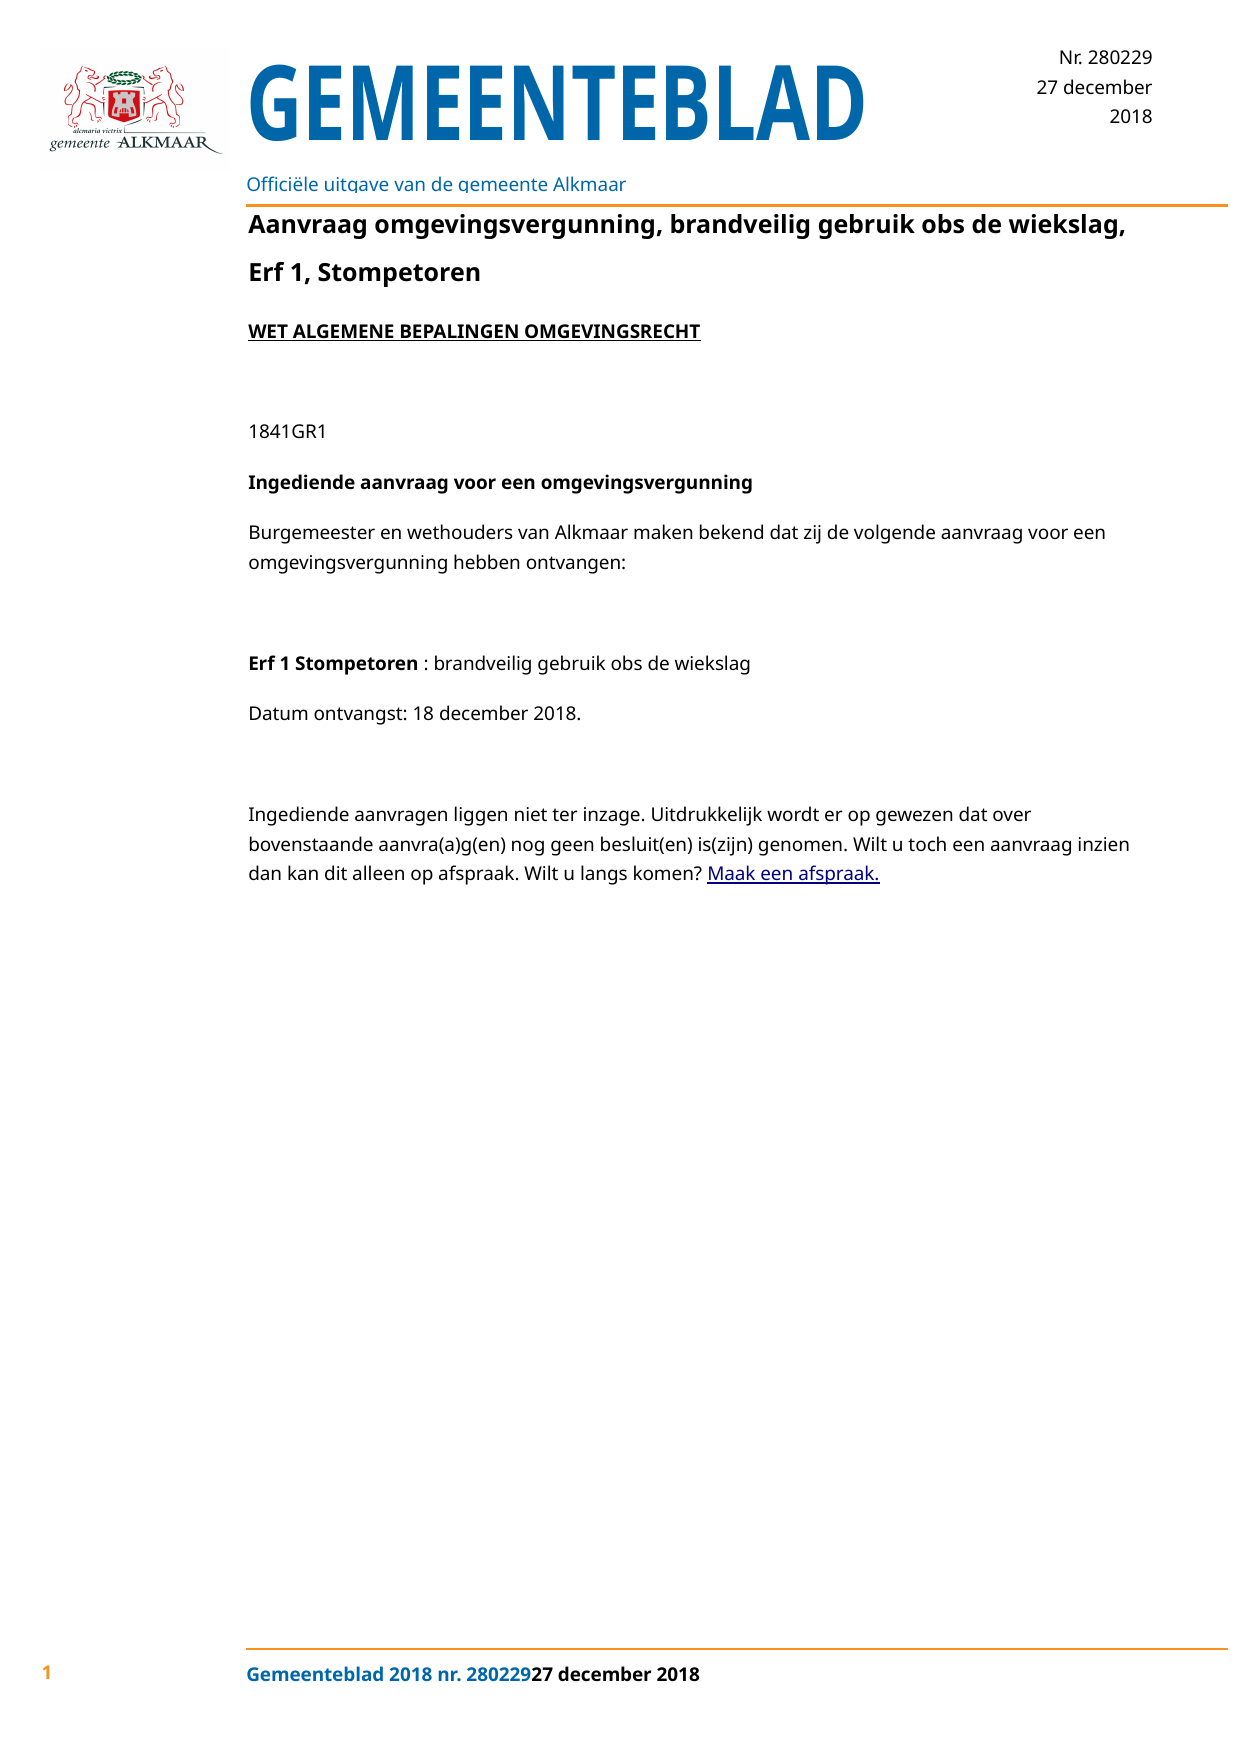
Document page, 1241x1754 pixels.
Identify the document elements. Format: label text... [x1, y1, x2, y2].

text Erf 1 Stompetoren : brandveilig gebruik obs de wiekslag [248, 650, 1152, 676]
text 1841GR1 [248, 419, 1152, 444]
picture [41, 47, 231, 172]
text Ingediende aanvragen liggen niet ter inzage. Uitdrukkelijk wordt er op gewezen dat over bovenstaande aanvra(a)g(en) nog geen besluit(en) is(zijn) genomen. Wilt u toch een aanvraag inzien dan kan dit alleen op afspraak. Wilt u langs komen? Maak een afspraak. [248, 801, 1152, 886]
text Aanvraag omgevingsvergunning, brandveilig gebruik obs de wiekslag, Erf 1, Stompetoren [248, 207, 1152, 288]
text Datum ontvangst: 18 december 2018. [248, 700, 1152, 726]
text Ingediende aanvraag voor een omgevingsvergunning [248, 469, 1152, 495]
text WET ALGEMENE BEPALINGEN OMGEVINGSRECHT [248, 318, 1152, 344]
text Burgemeester en wethouders van Alkmaar maken bekend dat zij de volgende aanvraag voor een omgevingsvergunning hebben ontvangen: [248, 519, 1152, 575]
